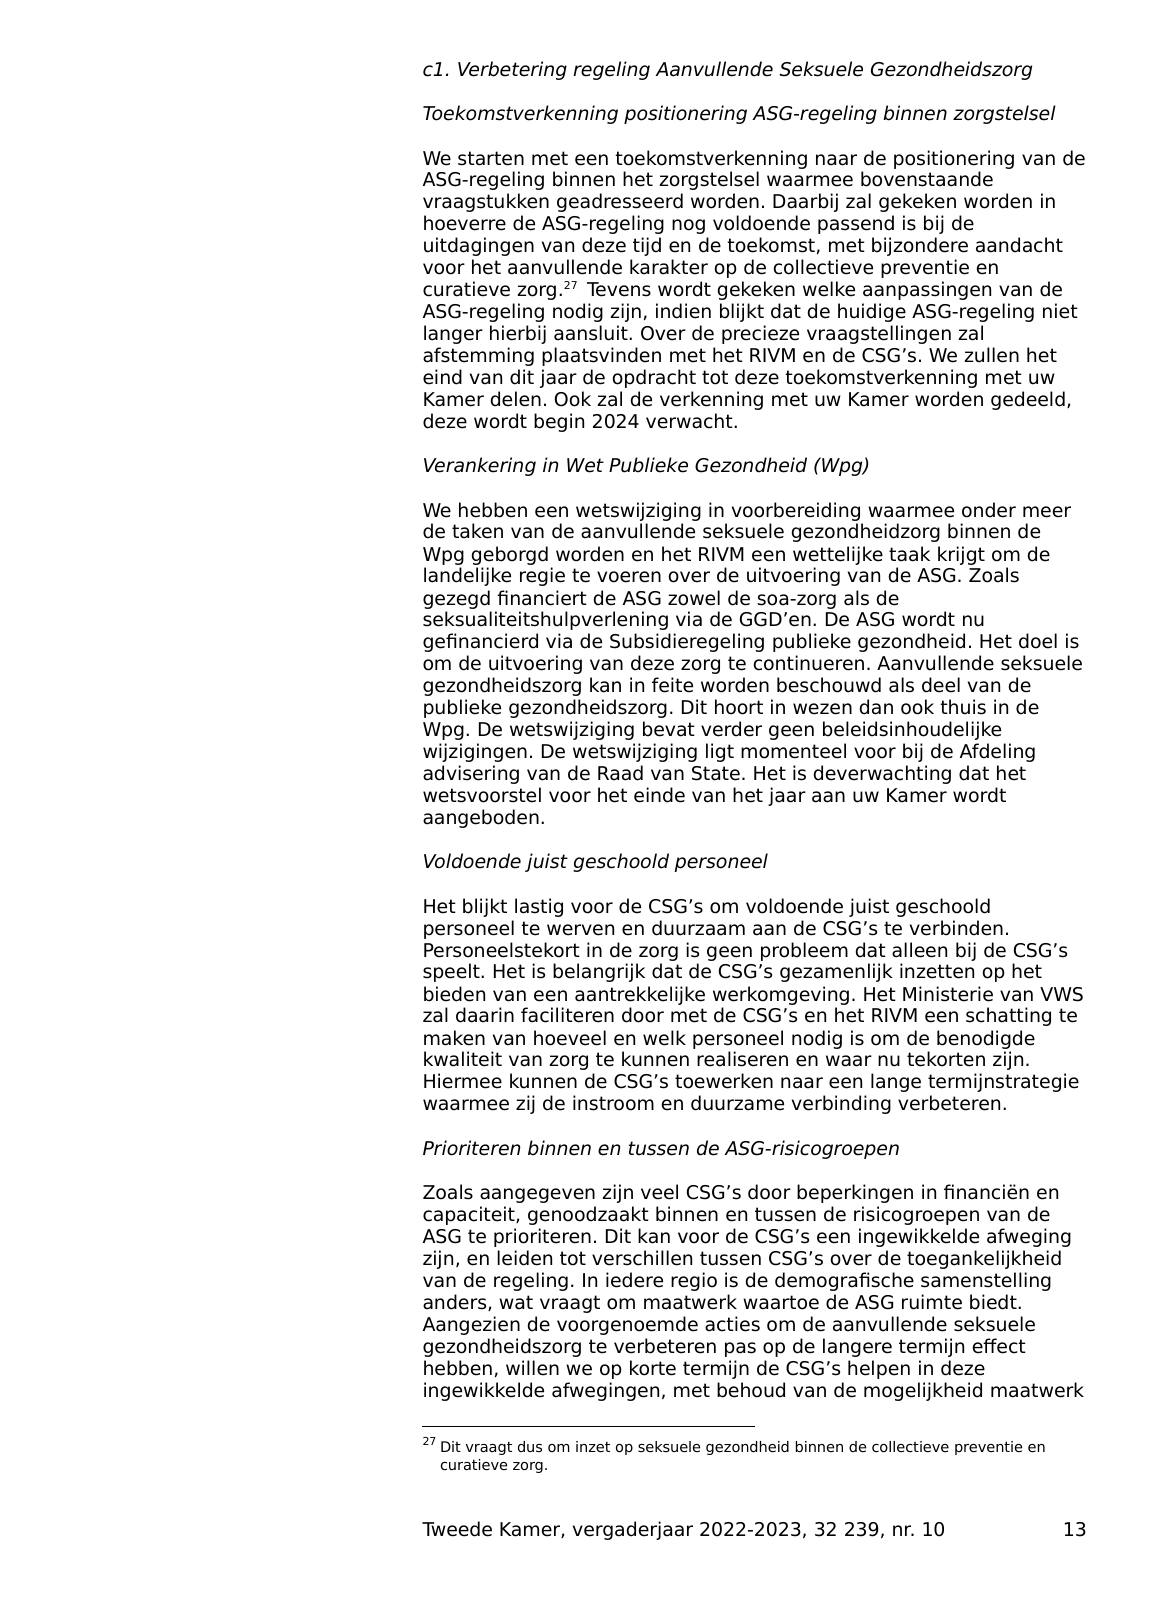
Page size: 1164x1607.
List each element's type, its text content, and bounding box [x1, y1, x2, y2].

text Dit vraagt dus om inzet op seksuele gezondheid binnen de collectieve preventie en curatieve zorg. [422, 1435, 1087, 1474]
text Zoals aangegeven zijn veel CSG’s door beperkingen in financiën en capaciteit, genoodzaakt binnen en tussen de risicogroepen van de ASG te prioriteren. Dit kan voor de CSG’s een ingewikkelde afweging zijn, en leiden tot verschillen tussen CSG’s over de toegankelijkheid van de regeling. In iedere regio is de demografische samenstelling anders, wat vraagt om maatwerk waartoe de ASG ruimte biedt. Aangezien de voorgenoemde acties om de aanvullende seksuele gezondheidszorg te verbeteren pas op de langere termijn effect hebben, willen we op korte termijn de CSG’s helpen in deze ingewikkelde afwegingen, met behoud van de mogelijkheid maatwerk [422, 1182, 1087, 1401]
text We starten met een toekomstverkenning naar de positionering van de ASG-regeling binnen het zorgstelsel waarmee bovenstaande vraagstukken geadresseerd worden. Daarbij zal gekeken worden in hoeverre de ASG-regeling nog voldoende passend is bij de uitdagingen van deze tijd en de toekomst, met bijzondere aandacht voor het aanvullende karakter op de collectieve preventie en curatieve zorg. Tevens wordt gekeken welke aanpassingen van de ASG-regeling nodig zijn, indien blijkt dat de huidige ASG-regeling niet langer hierbij aansluit. Over de precieze vraagstellingen zal afstemming plaatsvinden met het RIVM en de CSG’s. We zullen het eind van dit jaar de opdracht tot deze toekomstverkenning met uw Kamer delen. Ook zal de verkenning met uw Kamer worden gedeeld, deze wordt begin 2024 verwacht. [422, 147, 1087, 433]
text Het blijkt lastig voor de CSG’s om voldoende juist geschoold personeel te werven en duurzaam aan de CSG’s te verbinden. Personeelstekort in de zorg is geen probleem dat alleen bij de CSG’s speelt. Het is belangrijk dat de CSG’s gezamenlijk inzetten op het bieden van een aantrekkelijke werkomgeving. Het Ministerie van VWS zal daarin faciliteren door met de CSG’s en het RIVM een schatting te maken van hoeveel en welk personeel nodig is om de benodigde kwaliteit van zorg te kunnen realiseren en waar nu tekorten zijn. Hiermee kunnen de CSG’s toewerken naar een lange termijnstrategie waarmee zij de instroom en duurzame verbinding verbeteren. [422, 896, 1087, 1115]
subtitle Voldoende juist geschoold personeel [422, 851, 1087, 873]
subtitle Toekomstverkenning positionering ASG-regeling binnen zorgstelsel [422, 103, 1087, 125]
subtitle Prioriteren binnen en tussen de ASG-risicogroepen [422, 1137, 1087, 1159]
subtitle c1. Verbetering regeling Aanvullende Seksuele Gezondheidszorg [422, 59, 1087, 81]
subtitle Verankering in Wet Publieke Gezondheid (Wpg) [422, 455, 1087, 477]
text We hebben een wetswijziging in voorbereiding waarmee onder meer de taken van de aanvullende seksuele gezondheidzorg binnen de Wpg geborgd worden en het RIVM een wettelijke taak krijgt om de landelijke regie te voeren over de uitvoering van de ASG. Zoals gezegd financiert de ASG zowel de soa-zorg als de seksualiteitshulpverlening via de GGD’en. De ASG wordt nu gefinancierd via de Subsidieregeling publieke gezondheid. Het doel is om de uitvoering van deze zorg te continueren. Aanvullende seksuele gezondheidszorg kan in feite worden beschouwd als deel van de publieke gezondheidszorg. Dit hoort in wezen dan ook thuis in de Wpg. De wetswijziging bevat verder geen beleidsinhoudelijke wijzigingen. De wetswijziging ligt momenteel voor bij de Afdeling advisering van de Raad van State. Het is deverwachting dat het wetsvoorstel voor het einde van het jaar aan uw Kamer wordt aangeboden. [422, 499, 1087, 829]
